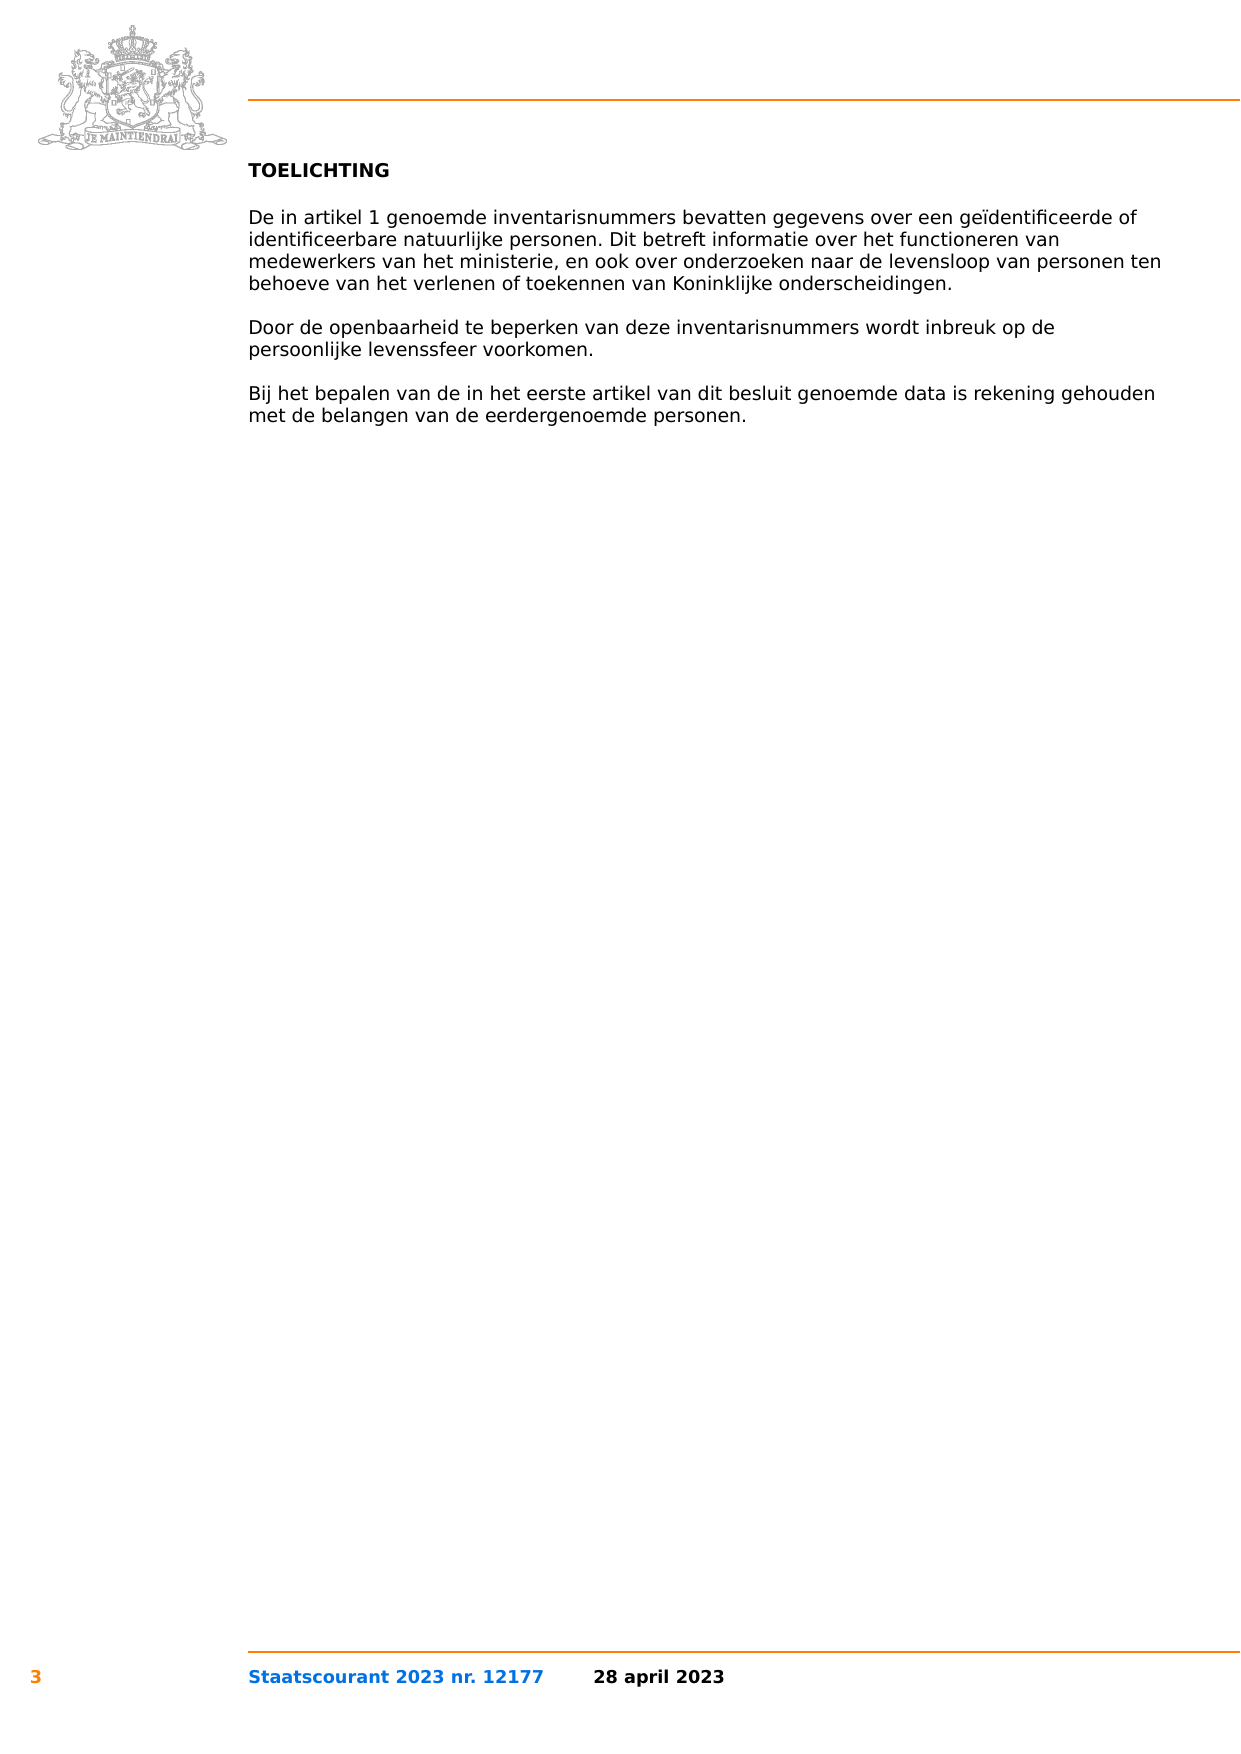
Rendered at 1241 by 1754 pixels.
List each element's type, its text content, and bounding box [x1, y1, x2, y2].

text Door de openbaarheid te beperken van deze inventarisnummers wordt inbreuk op de persoonlijke levenssfeer voorkomen. [248, 317, 1163, 361]
picture [38, 25, 227, 150]
text Bij het bepalen van de in het eerste artikel van dit besluit genoemde data is rekening gehouden met de belangen van de eerdergenoemde personen. [248, 382, 1163, 426]
subtitle TOELICHTING [248, 160, 1163, 182]
text De in artikel 1 genoemde inventarisnummers bevatten gegevens over een geïdentificeerde of identificeerbare natuurlijke personen. Dit betreft informatie over het functioneren van medewerkers van het ministerie, en ook over onderzoeken naar de levensloop van personen ten behoeve van het verlenen of toekennen van Koninklijke onderscheidingen. [248, 207, 1163, 295]
